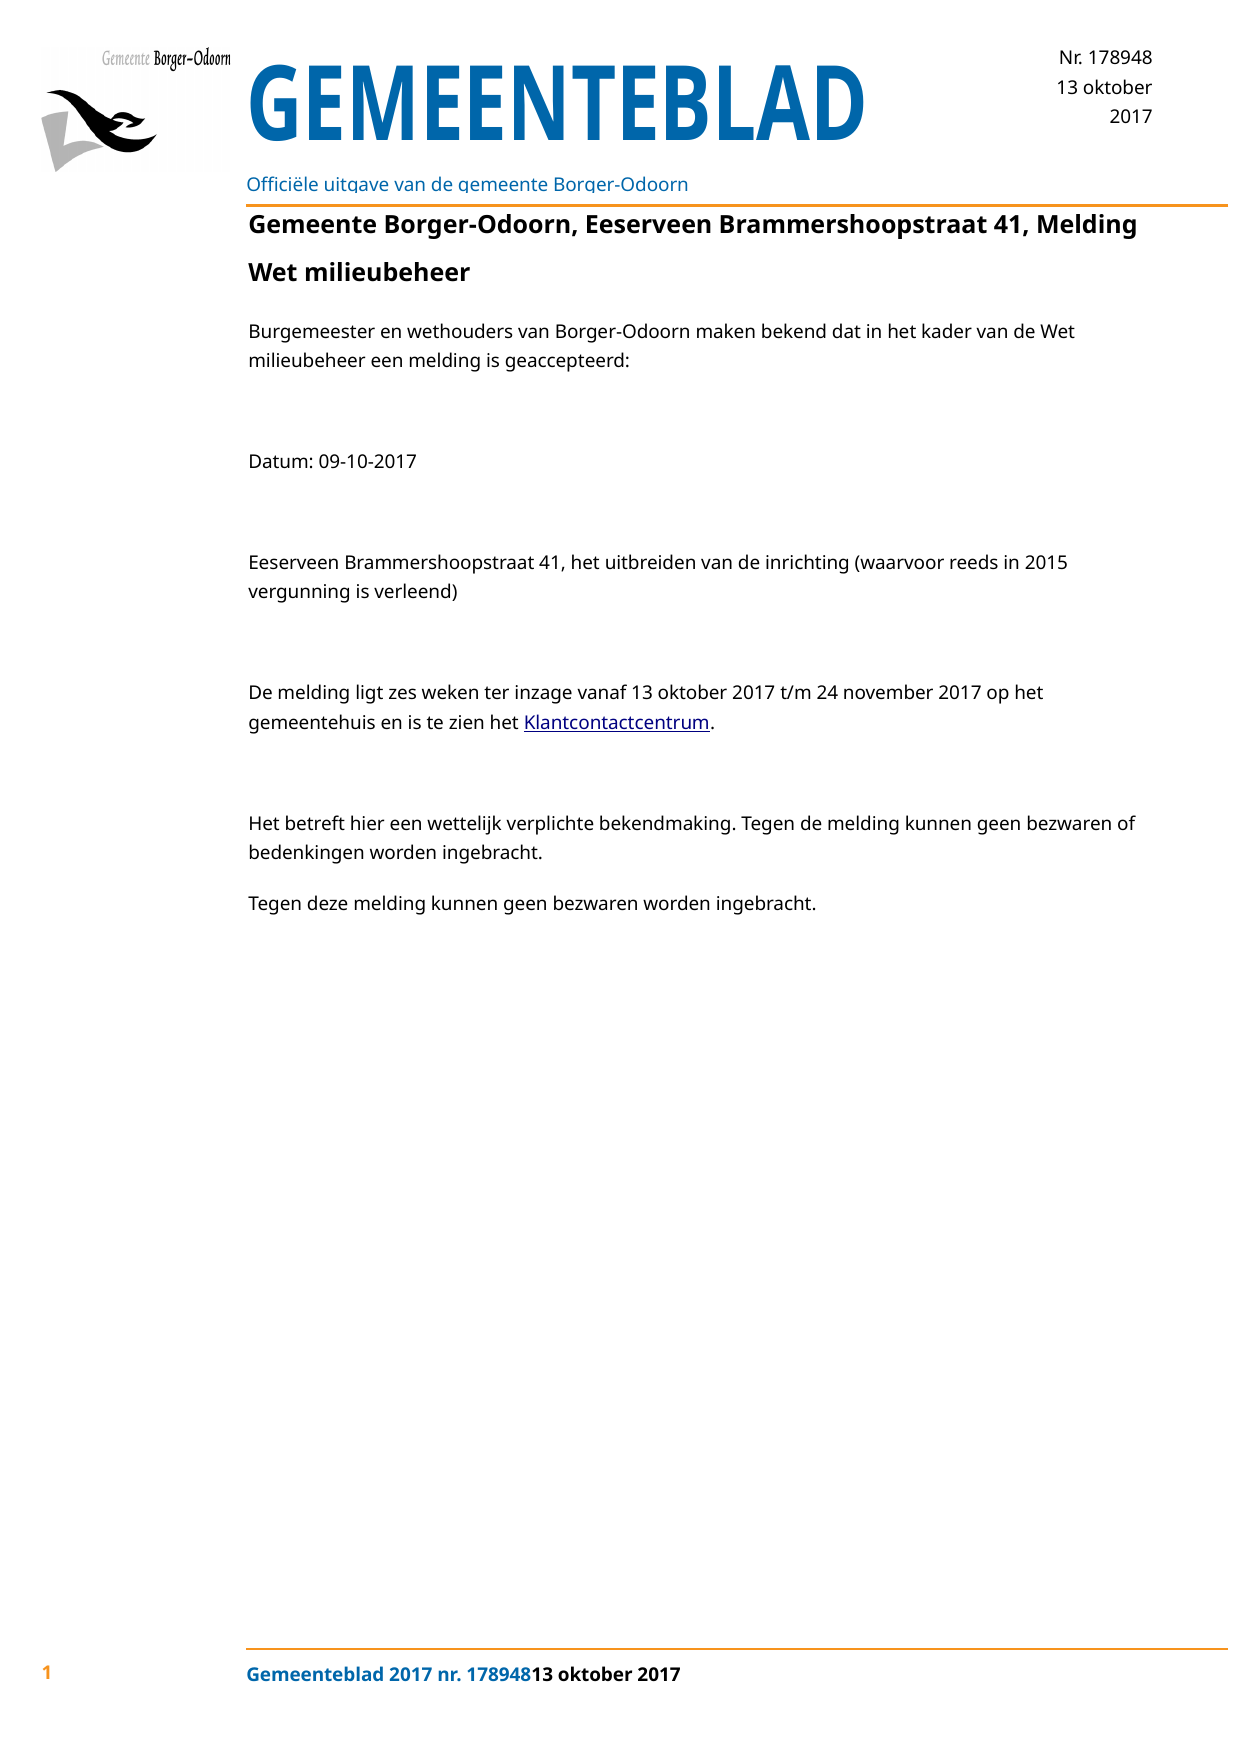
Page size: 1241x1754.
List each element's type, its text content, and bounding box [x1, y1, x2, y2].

picture [41, 47, 231, 172]
text Gemeente Borger-Odoorn, Eeserveen Brammershoopstraat 41, Melding Wet milieubeheer [248, 207, 1152, 288]
text Het betreft hier een wettelijk verplichte bekendmaking. Tegen de melding kunnen geen bezwaren of bedenkingen worden ingebracht. [248, 810, 1152, 865]
text Burgemeester en wethouders van Borger-Odoorn maken bekend dat in het kader van de Wet milieubeheer een melding is geaccepteerd: [248, 318, 1152, 373]
text De melding ligt zes weken ter inzage vanaf 13 oktober 2017 t/m 24 november 2017 op het gemeentehuis en is te zien het Klantcontactcentrum. [248, 679, 1152, 735]
text Tegen deze melding kunnen geen bezwaren worden ingebracht. [248, 890, 1152, 916]
text Eeserveen Brammershoopstraat 41, het uitbreiden van de inrichting (waarvoor reeds in 2015 vergunning is verleend) [248, 549, 1152, 604]
text Datum: 09-10-2017 [248, 448, 1152, 474]
